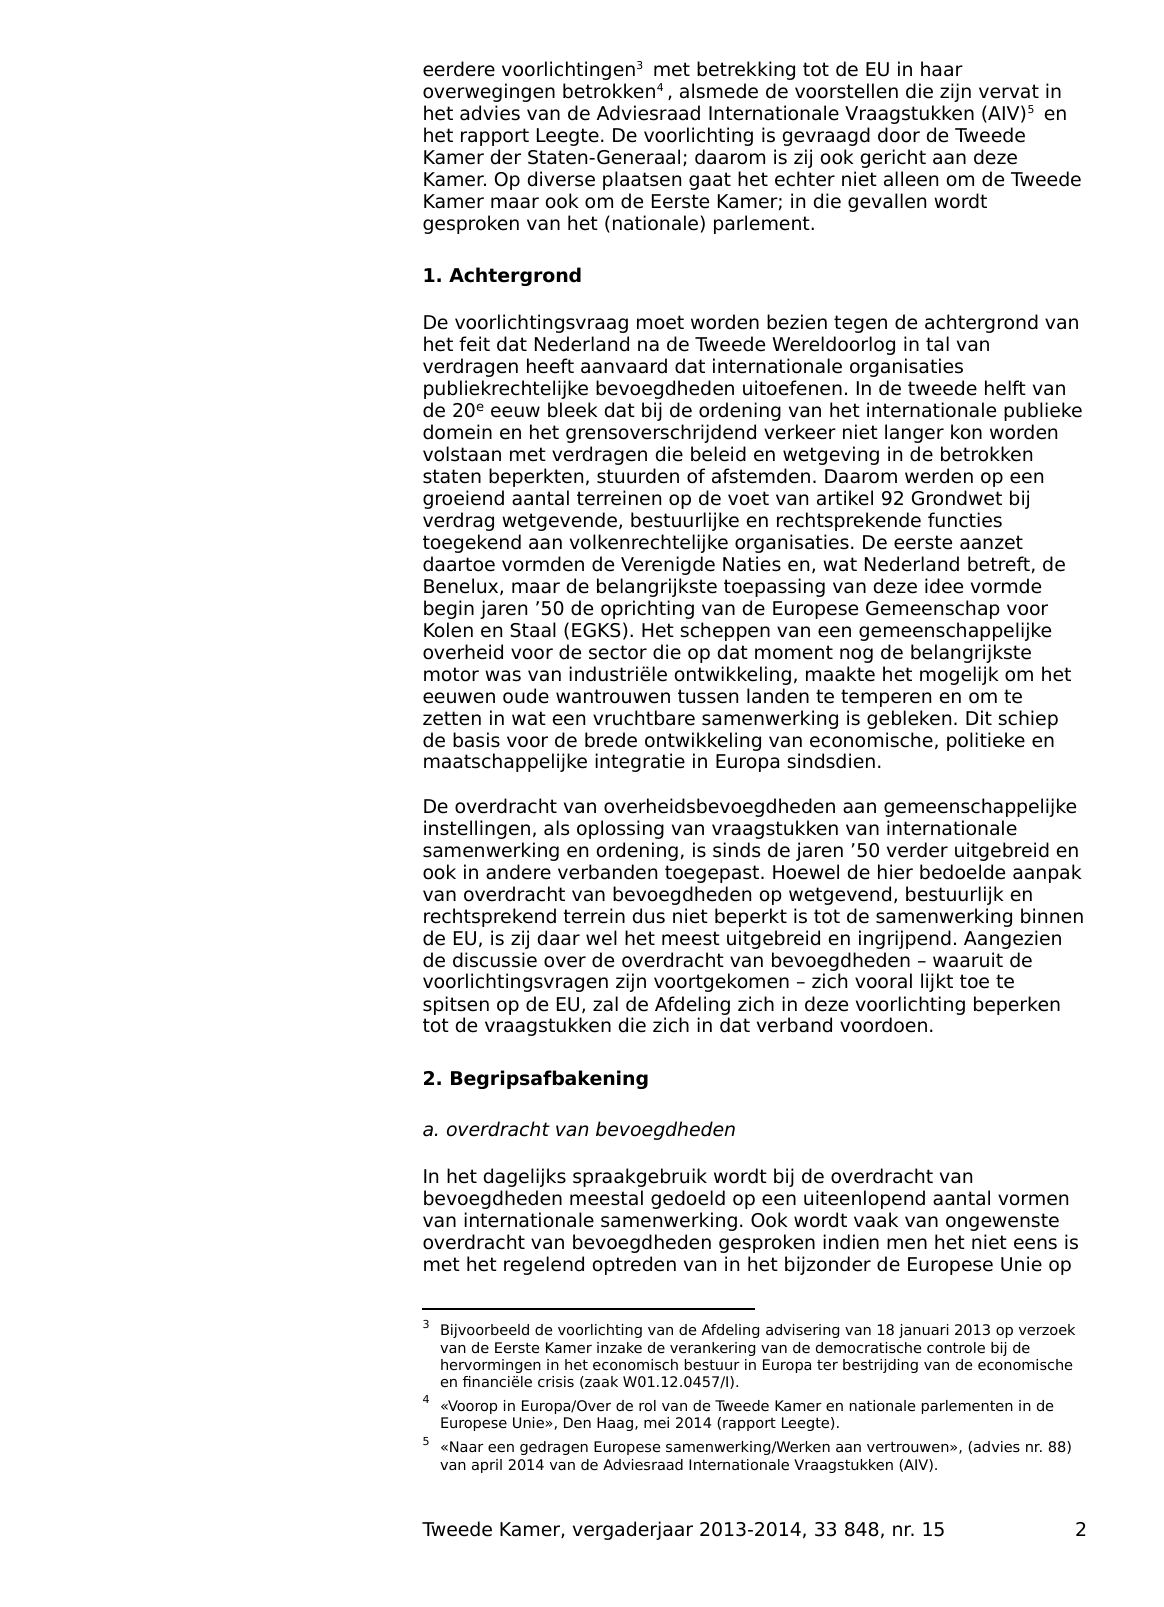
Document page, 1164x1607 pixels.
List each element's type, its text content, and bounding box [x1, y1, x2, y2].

text De overdracht van overheidsbevoegdheden aan gemeenschappelijke instellingen, als oplossing van vraagstukken van internationale samenwerking en ordening, is sinds de jaren ’50 verder uitgebreid en ook in andere verbanden toegepast. Hoewel de hier bedoelde aanpak van overdracht van bevoegdheden op wetgevend, bestuurlijk en rechtsprekend terrein dus niet beperkt is tot de samenwerking binnen de EU, is zij daar wel het meest uitgebreid en ingrijpend. Aangezien de discussie over de overdracht van bevoegdheden – waaruit de voorlichtingsvragen zijn voortgekomen – zich vooral lijkt toe te spitsen op de EU, zal de Afdeling zich in deze voorlichting beperken tot de vraagstukken die zich in dat verband voordoen. [422, 796, 1087, 1037]
text In het dagelijks spraakgebruik wordt bij de overdracht van bevoegdheden meestal gedoeld op een uiteenlopend aantal vormen van internationale samenwerking. Ook wordt vaak van ongewenste overdracht van bevoegdheden gesproken indien men het niet eens is met het regelend optreden van in het bijzonder de Europese Unie op [422, 1166, 1087, 1276]
text Bijvoorbeeld de voorlichting van de Afdeling advisering van 18 januari 2013 op verzoek van de Eerste Kamer inzake de verankering van de democratische controle bij de hervormingen in het economisch bestuur in Europa ter bestrijding van de economische en financiële crisis (zaak W01.12.0457/I). [422, 1318, 1087, 1391]
text De voorlichtingsvraag moet worden bezien tegen de achtergrond van het feit dat Nederland na de Tweede Wereldoorlog in tal van verdragen heeft aanvaard dat internationale organisaties publiekrechtelijke bevoegdheden uitoefenen. In de tweede helft van de 20e eeuw bleek dat bij de ordening van het internationale publieke domein en het grensoverschrijdend verkeer niet langer kon worden volstaan met verdragen die beleid en wetgeving in de betrokken staten beperkten, stuurden of afstemden. Daarom werden op een groeiend aantal terreinen op de voet van artikel 92 Grondwet bij verdrag wetgevende, bestuurlijke en rechtsprekende functies toegekend aan volkenrechtelijke organisaties. De eerste aanzet daartoe vormden de Verenigde Naties en, wat Nederland betreft, de Benelux, maar de belangrijkste toepassing van deze idee vormde begin jaren ’50 de oprichting van de Europese Gemeenschap voor Kolen en Staal (EGKS). Het scheppen van een gemeenschappelijke overheid voor de sector die op dat moment nog de belangrijkste motor was van industriële ontwikkeling, maakte het mogelijk om het eeuwen oude wantrouwen tussen landen te temperen en om te zetten in wat een vruchtbare samenwerking is gebleken. Dit schiep de basis voor de brede ontwikkeling van economische, politieke en maatschappelijke integratie in Europa sindsdien. [422, 312, 1087, 773]
subtitle a. overdracht van bevoegdheden [422, 1119, 1087, 1141]
text «Naar een gedragen Europese samenwerking/Werken aan vertrouwen», (advies nr. 88) van april 2014 van de Adviesraad Internationale Vraagstukken (AIV). [422, 1435, 1087, 1474]
subtitle 1. Achtergrond [422, 265, 1087, 287]
text eerdere voorlichtingen met betrekking tot de EU in haar overwegingen betrokken, alsmede de voorstellen die zijn vervat in het advies van de Adviesraad Internationale Vraagstukken (AIV) en het rapport Leegte. De voorlichting is gevraagd door de Tweede Kamer der Staten-Generaal; daarom is zij ook gericht aan deze Kamer. Op diverse plaatsen gaat het echter niet alleen om de Tweede Kamer maar ook om de Eerste Kamer; in die gevallen wordt gesproken van het (nationale) parlement. [422, 59, 1087, 235]
text «Voorop in Europa/Over de rol van de Tweede Kamer en nationale parlementen in de Europese Unie», Den Haag, mei 2014 (rapport Leegte). [422, 1393, 1087, 1432]
subtitle 2. Begripsafbakening [422, 1067, 1087, 1089]
